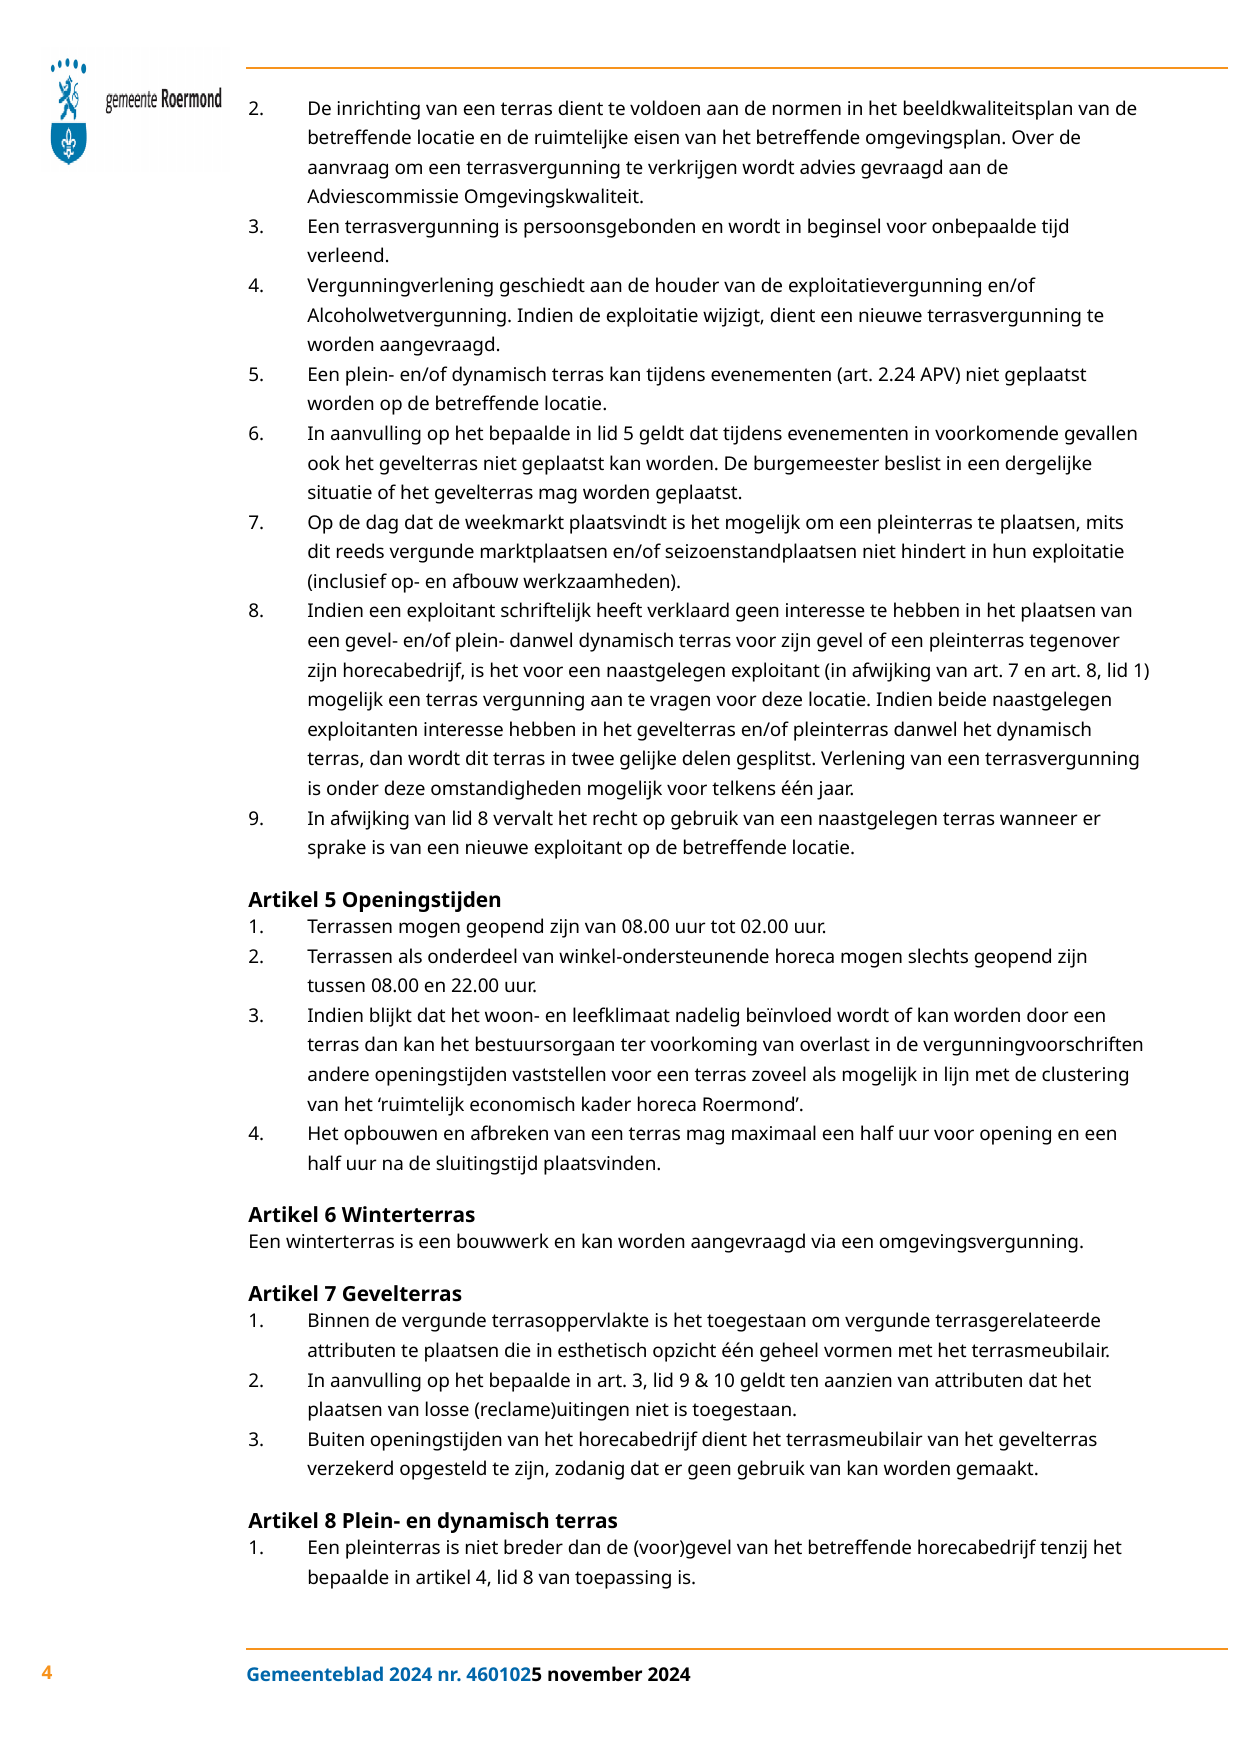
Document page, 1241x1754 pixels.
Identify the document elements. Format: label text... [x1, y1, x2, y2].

text Een winterterras is een bouwwerk en kan worden aangevraagd via een omgevingsvergunning. [248, 1229, 1152, 1254]
list Binnen de vergunde terrasoppervlakte is het toegestaan om vergunde terrasgerelateerde attributen te plaatsen die in esthetisch opzicht één geheel vormen met het terrasmeubilair. [248, 1308, 1152, 1363]
list Een pleinterras is niet breder dan de (voor)gevel van het betreffende horecabedrijf tenzij het bepaalde in artikel 4, lid 8 van toepassing is. [248, 1534, 1152, 1590]
text Artikel 7 Gevelterras [248, 1279, 1152, 1308]
text Artikel 8 Plein- en dynamisch terras [248, 1506, 1152, 1534]
picture [41, 47, 231, 172]
list Het opbouwen en afbreken van een terras mag maximaal een half uur voor opening en een half uur na de sluitingstijd plaatsvinden. [248, 1120, 1152, 1176]
list Een terrasvergunning is persoonsgebonden en wordt in beginsel voor onbepaalde tijd verleend. [248, 213, 1152, 268]
list Indien blijkt dat het woon- en leefklimaat nadelig beïnvloed wordt of kan worden door een terras dan kan het bestuursorgaan ter voorkoming van overlast in de vergunningvoorschriften andere openingstijden vaststellen voor een terras zoveel als mogelijk in lijn met de clustering van het ‘ruimtelijk economisch kader horeca Roermond’. [248, 1002, 1152, 1116]
text Artikel 6 Winterterras [248, 1200, 1152, 1229]
list Een plein- en/of dynamisch terras kan tijdens evenementen (art. 2.24 APV) niet geplaatst worden op de betreffende locatie. [248, 361, 1152, 416]
list De inrichting van een terras dient te voldoen aan de normen in het beeldkwaliteitsplan van de betreffende locatie en de ruimtelijke eisen van het betreffende omgevingsplan. Over de aanvraag om een terrasvergunning te verkrijgen wordt advies gevraagd aan de Adviescommissie Omgevingskwaliteit. [248, 95, 1152, 209]
list Indien een exploitant schriftelijk heeft verklaard geen interesse te hebben in het plaatsen van een gevel- en/of plein- danwel dynamisch terras voor zijn gevel of een pleinterras tegenover zijn horecabedrijf, is het voor een naastgelegen exploitant (in afwijking van art. 7 en art. 8, lid 1) mogelijk een terras vergunning aan te vragen voor deze locatie. Indien beide naastgelegen exploitanten interesse hebben in het gevelterras en/of pleinterras danwel het dynamisch terras, dan wordt dit terras in twee gelijke delen gesplitst. Verlening van een terrasvergunning is onder deze omstandigheden mogelijk voor telkens één jaar. [248, 598, 1152, 801]
list Terrassen als onderdeel van winkel-ondersteunende horeca mogen slechts geopend zijn tussen 08.00 en 22.00 uur. [248, 943, 1152, 998]
list Op de dag dat de weekmarkt plaatsvindt is het mogelijk om een pleinterras te plaatsen, mits dit reeds vergunde marktplaatsen en/of seizoenstandplaatsen niet hindert in hun exploitatie (inclusief op- en afbouw werkzaamheden). [248, 509, 1152, 594]
text Artikel 5 Openingstijden [248, 885, 1152, 913]
list In afwijking van lid 8 vervalt het recht op gebruik van een naastgelegen terras wanneer er sprake is van een nieuwe exploitant op de betreffende locatie. [248, 805, 1152, 860]
list In aanvulling op het bepaalde in art. 3, lid 9 & 10 geldt ten aanzien van attributen dat het plaatsen van losse (reclame)uitingen niet is toegestaan. [248, 1367, 1152, 1422]
list Vergunningverlening geschiedt aan de houder van de exploitatievergunning en/of Alcoholwetvergunning. Indien de exploitatie wijzigt, dient een nieuwe terrasvergunning te worden aangevraagd. [248, 272, 1152, 357]
list Terrassen mogen geopend zijn van 08.00 uur tot 02.00 uur. [248, 913, 1152, 939]
list Buiten openingstijden van het horecabedrijf dient het terrasmeubilair van het gevelterras verzekerd opgesteld te zijn, zodanig dat er geen gebruik van kan worden gemaakt. [248, 1426, 1152, 1481]
list In aanvulling op het bepaalde in lid 5 geldt dat tijdens evenementen in voorkomende gevallen ook het gevelterras niet geplaatst kan worden. De burgemeester beslist in een dergelijke situatie of het gevelterras mag worden geplaatst. [248, 420, 1152, 505]
